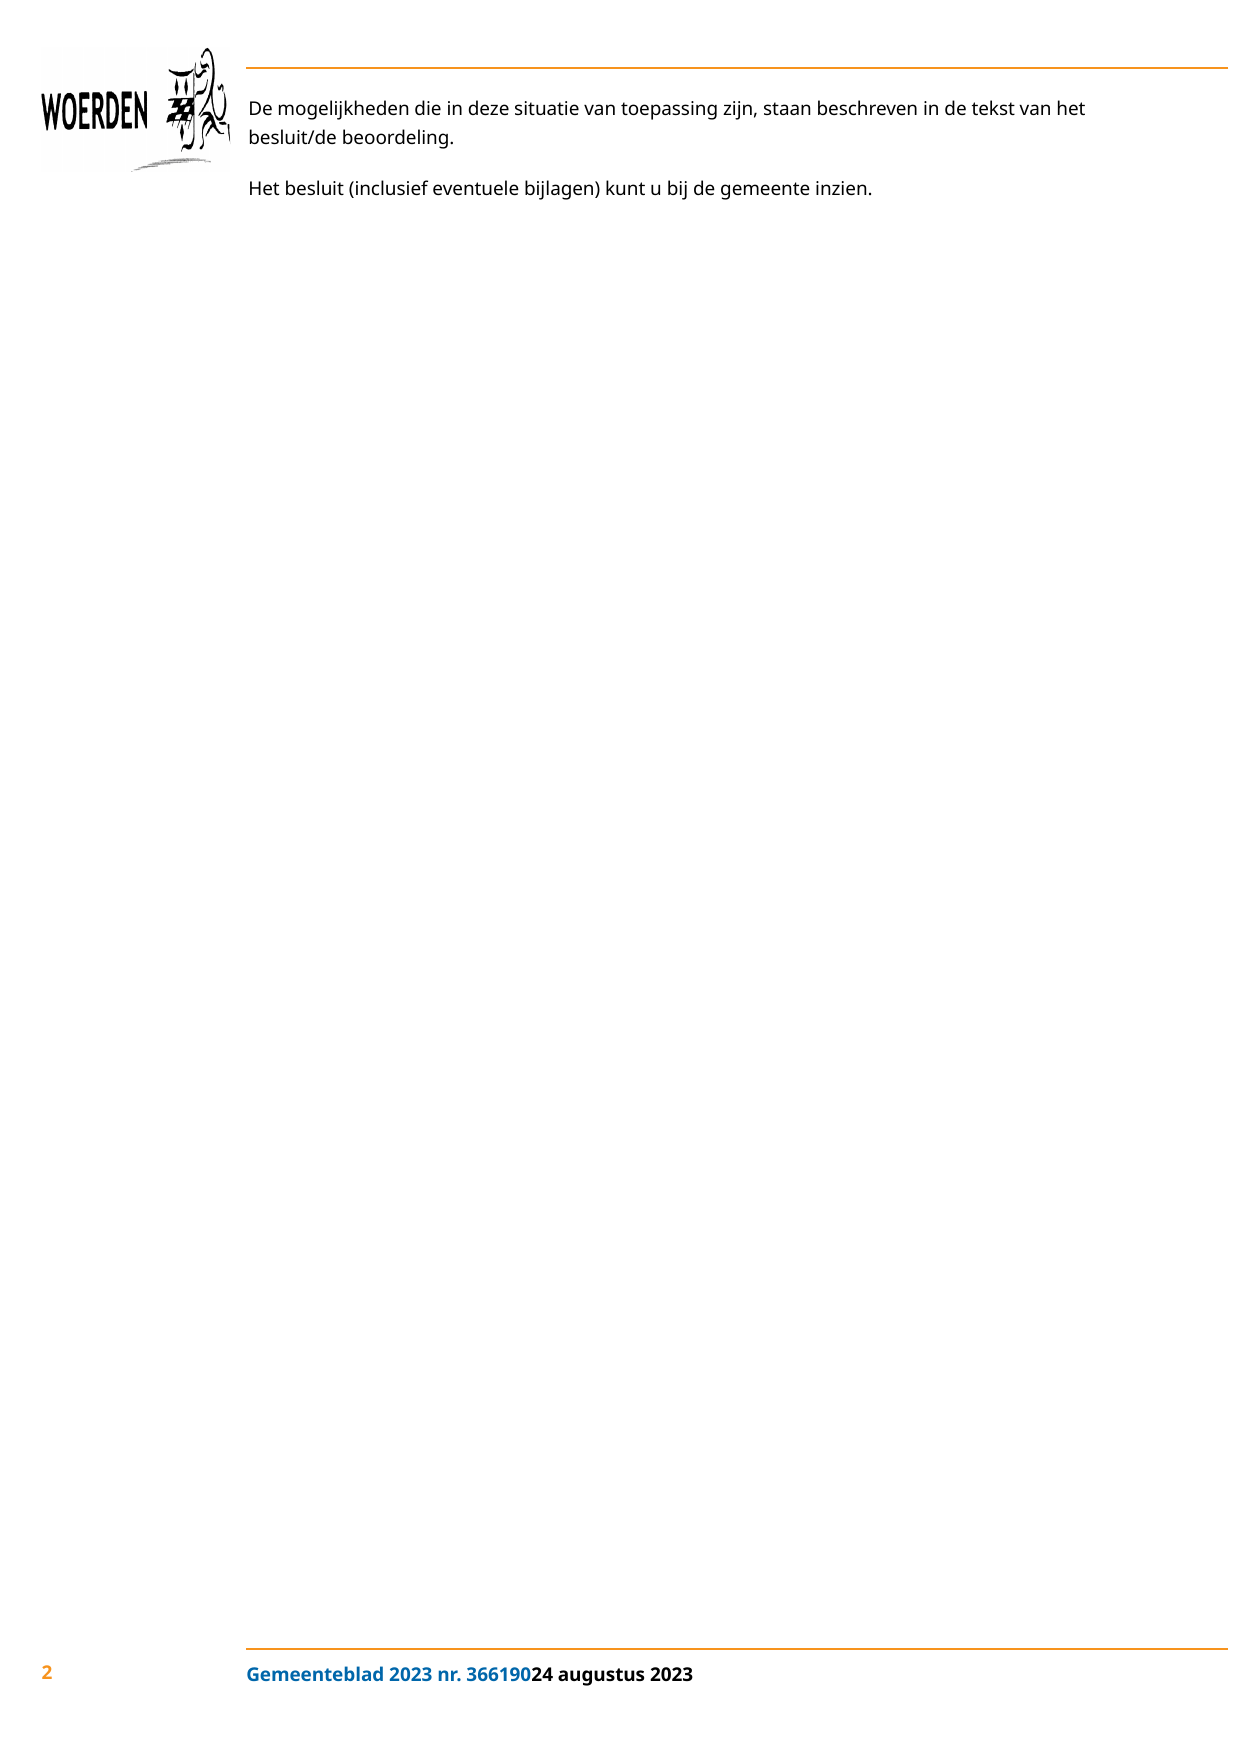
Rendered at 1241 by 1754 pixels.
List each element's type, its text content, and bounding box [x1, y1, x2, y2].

text De mogelijkheden die in deze situatie van toepassing zijn, staan beschreven in de tekst van het besluit/de beoordeling. [248, 95, 1152, 150]
picture [41, 47, 231, 172]
text Het besluit (inclusief eventuele bijlagen) kunt u bij de gemeente inzien. [248, 175, 1152, 201]
